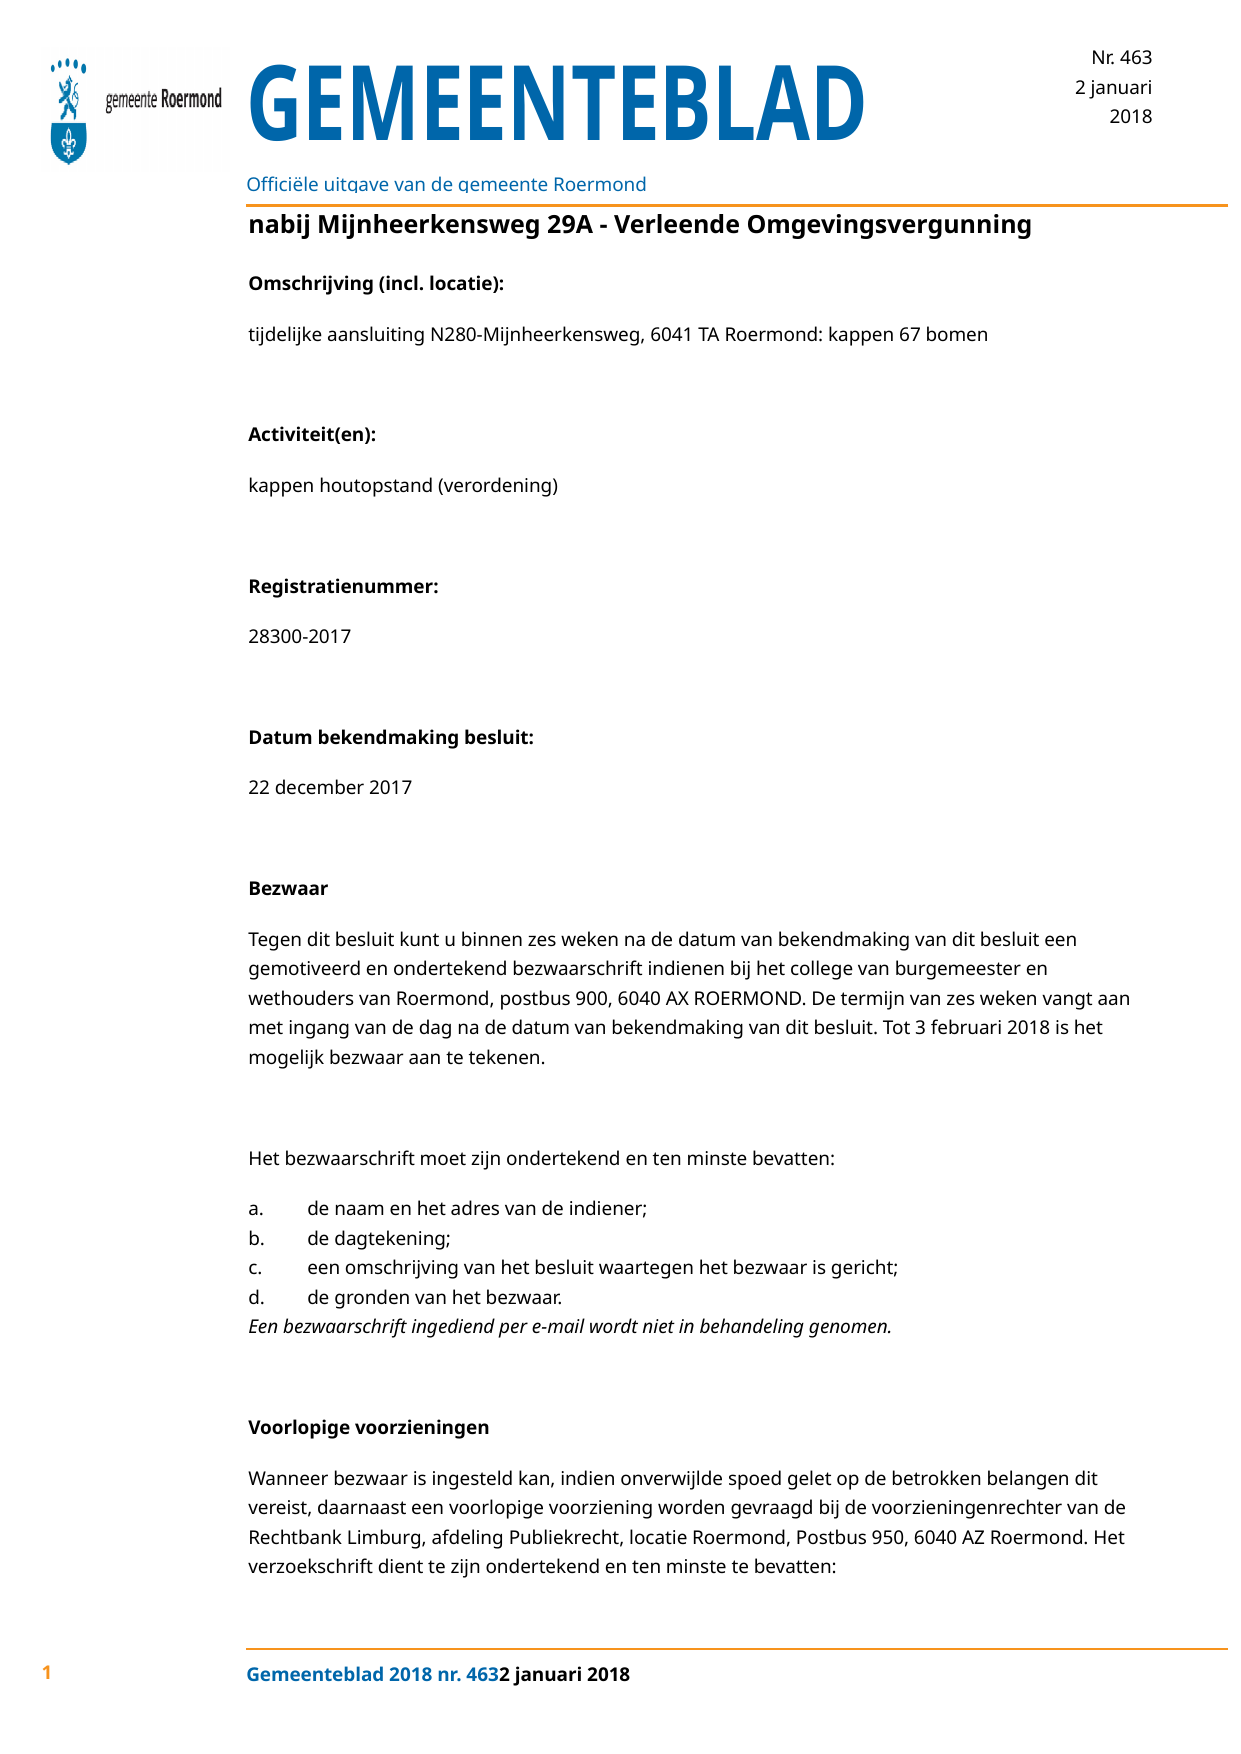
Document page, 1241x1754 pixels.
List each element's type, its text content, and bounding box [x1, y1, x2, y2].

list een omschrijving van het besluit waartegen het bezwaar is gericht; [248, 1254, 1152, 1280]
text 22 december 2017 [248, 774, 1152, 800]
text Registratienummer: [248, 573, 1152, 598]
text tijdelijke aansluiting N280-Mijnheerkensweg, 6041 TA Roermond: kappen 67 bomen [248, 321, 1152, 346]
list de naam en het adres van de indiener; [248, 1195, 1152, 1221]
text kappen houtopstand (verordening) [248, 472, 1152, 498]
text nabij Mijnheerkensweg 29A - Verleende Omgevingsvergunning [248, 207, 1152, 241]
text Voorlopige voorzieningen [248, 1414, 1152, 1440]
text Wanneer bezwaar is ingesteld kan, indien onverwijlde spoed gelet op de betrokken belangen dit vereist, daarnaast een voorlopige voorziening worden gevraagd bij de voorzieningenrechter van de Rechtbank Limburg, afdeling Publiekrecht, locatie Roermond, Postbus 950, 6040 AZ Roermond. Het verzoekschrift dient te zijn ondertekend en ten minste te bevatten: [248, 1465, 1152, 1579]
text Een bezwaarschrift ingediend per e-mail wordt niet in behandeling genomen. [248, 1314, 1152, 1339]
text Bezwaar [248, 875, 1152, 901]
text 28300-2017 [248, 623, 1152, 649]
picture [41, 47, 231, 172]
text Datum bekendmaking besluit: [248, 724, 1152, 750]
text Tegen dit besluit kunt u binnen zes weken na de datum van bekendmaking van dit besluit een gemotiveerd en ondertekend bezwaarschrift indienen bij het college van burgemeester en wethouders van Roermond, postbus 900, 6040 AX ROERMOND. De termijn van zes weken vangt aan met ingang van de dag na de datum van bekendmaking van dit besluit. Tot 3 februari 2018 is het mogelijk bezwaar aan te tekenen. [248, 926, 1152, 1070]
text Activiteit(en): [248, 422, 1152, 447]
text Omschrijving (incl. locatie): [248, 270, 1152, 296]
list de gronden van het bezwaar. [248, 1284, 1152, 1310]
text Het bezwaarschrift moet zijn ondertekend en ten minste bevatten: [248, 1145, 1152, 1171]
list de dagtekening; [248, 1225, 1152, 1251]
